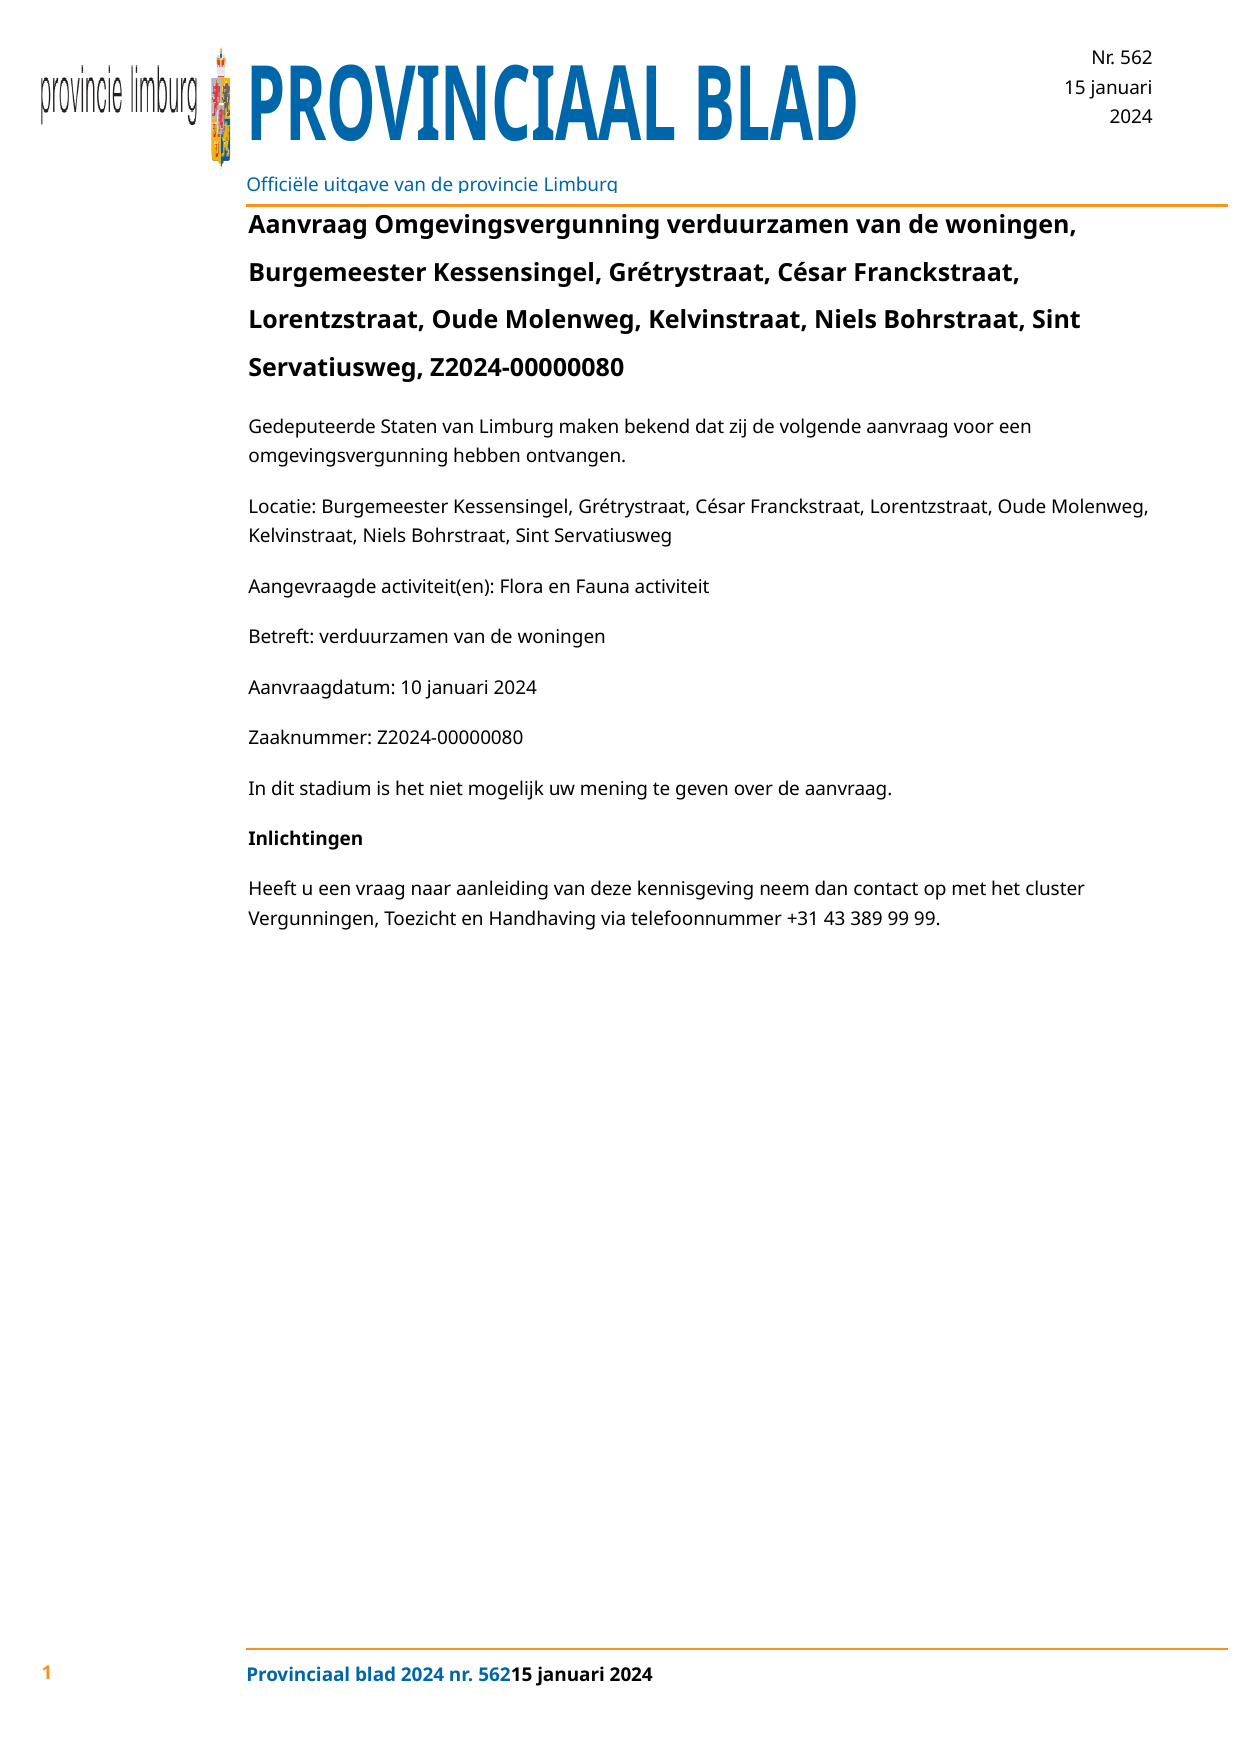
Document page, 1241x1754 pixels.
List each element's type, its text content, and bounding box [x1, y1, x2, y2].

text Betreft: verduurzamen van de woningen [248, 623, 1152, 649]
picture [41, 47, 231, 172]
text Inlichtingen [248, 825, 1152, 851]
text Gedeputeerde Staten van Limburg maken bekend dat zij de volgende aanvraag voor een omgevingsvergunning hebben ontvangen. [248, 413, 1152, 468]
text Aanvraagdatum: 10 januari 2024 [248, 674, 1152, 700]
text In dit stadium is het niet mogelijk uw mening te geven over de aanvraag. [248, 775, 1152, 801]
text Zaaknummer: Z2024-00000080 [248, 724, 1152, 750]
text Heeft u een vraag naar aanleiding van deze kennisgeving neem dan contact op met het cluster Vergunningen, Toezicht en Handhaving via telefoonnummer +31 43 389 99 99. [248, 876, 1152, 931]
text Locatie: Burgemeester Kessensingel, Grétrystraat, César Franckstraat, Lorentzstraat, Oude Molenweg, Kelvinstraat, Niels Bohrstraat, Sint Servatiusweg [248, 493, 1152, 548]
text Aangevraagde activiteit(en): Flora en Fauna activiteit [248, 573, 1152, 599]
text Aanvraag Omgevingsvergunning verduurzamen van de woningen, Burgemeester Kessensingel, Grétrystraat, César Franckstraat, Lorentzstraat, Oude Molenweg, Kelvinstraat, Niels Bohrstraat, Sint Servatiusweg, Z2024-00000080 [248, 207, 1152, 384]
